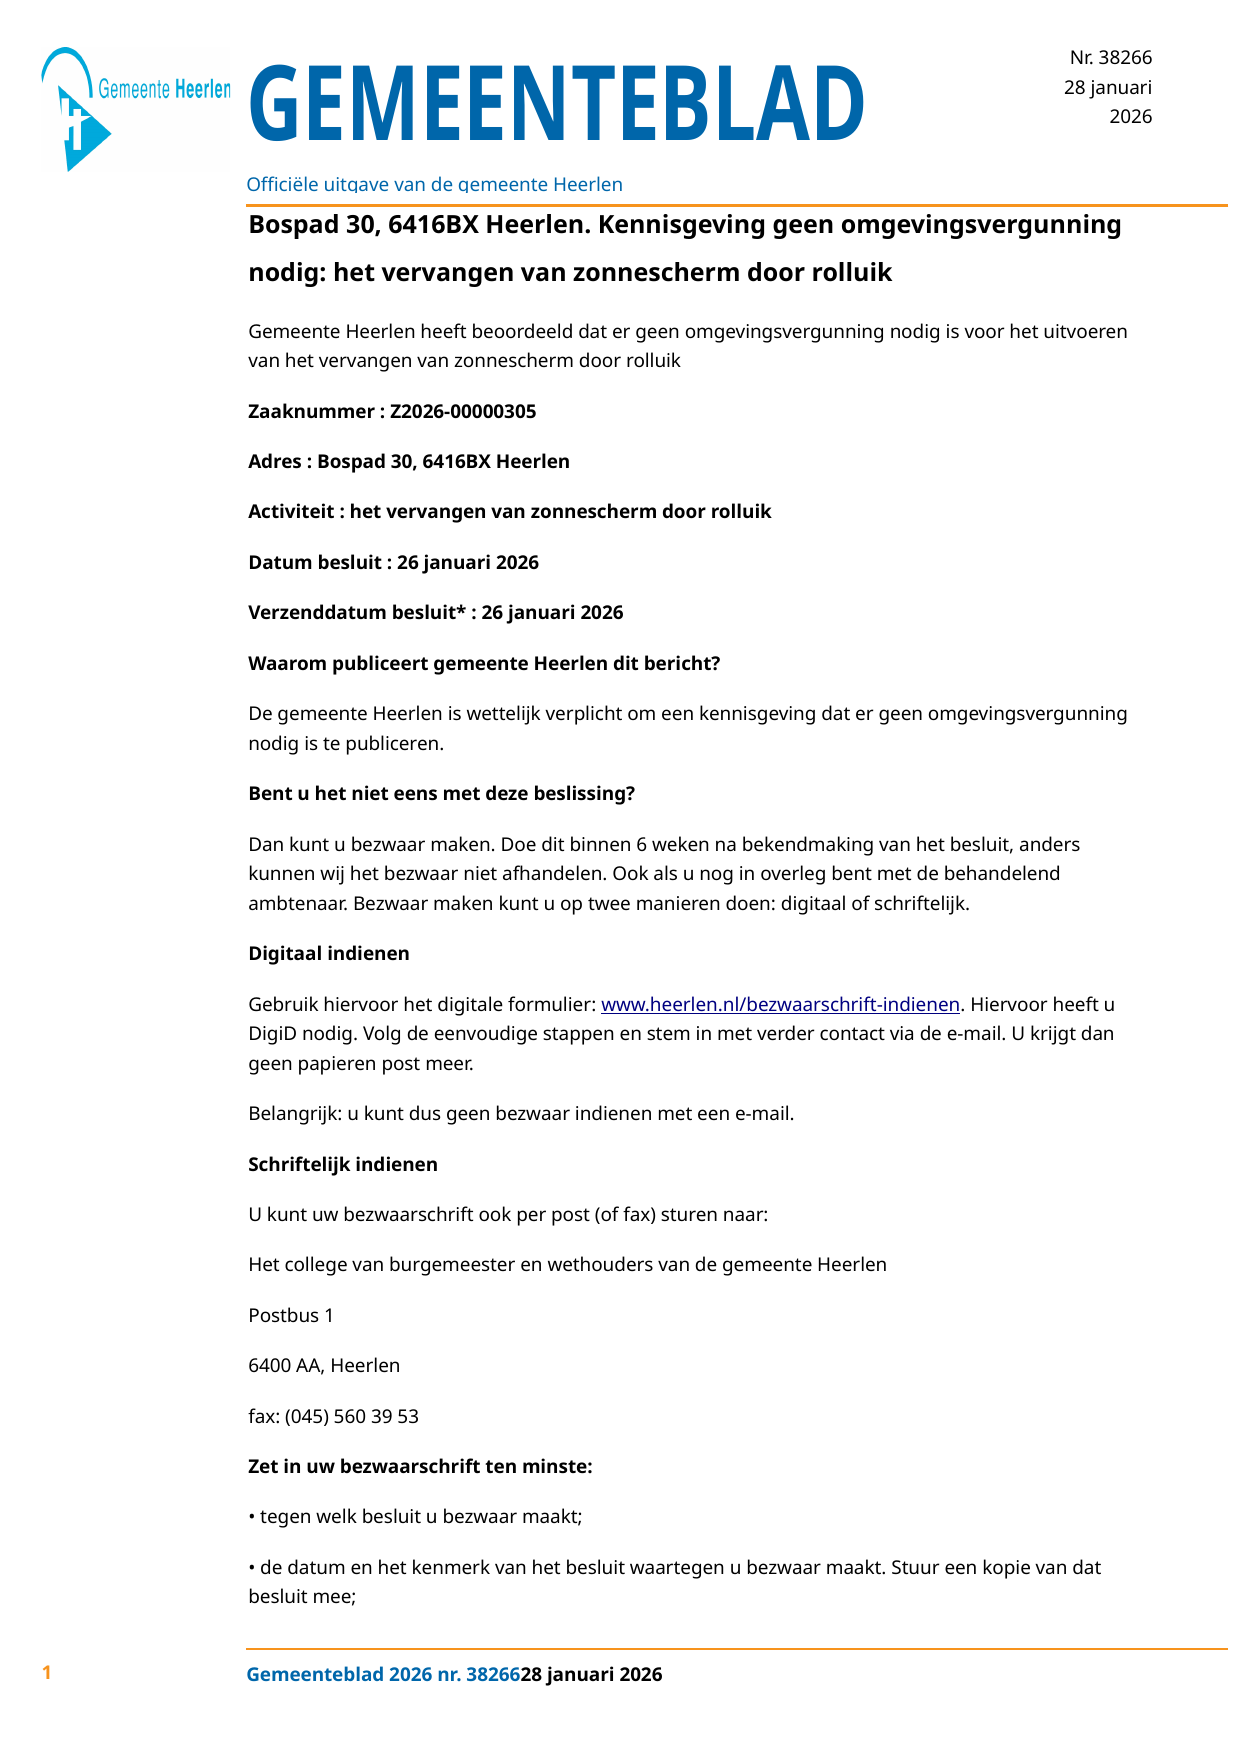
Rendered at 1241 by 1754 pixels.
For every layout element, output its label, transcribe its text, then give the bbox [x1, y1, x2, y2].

text Schriftelijk indienen [248, 1151, 1152, 1177]
text Belangrijk: u kunt dus geen bezwaar indienen met een e-mail. [248, 1100, 1152, 1126]
picture [41, 47, 59, 70]
text Waarom publiceert gemeente Heerlen dit bericht? [248, 650, 1152, 676]
text U kunt uw bezwaarschrift ook per post (of fax) sturen naar: [248, 1201, 1152, 1227]
picture [41, 47, 231, 172]
text Het college van burgemeester en wethouders van de gemeente Heerlen [248, 1252, 1152, 1277]
text 6400 AA, Heerlen [248, 1352, 1152, 1378]
text Gemeente Heerlen heeft beoordeeld dat er geen omgevingsvergunning nodig is voor het uitvoeren van het vervangen van zonnescherm door rolluik [248, 318, 1152, 373]
text Datum besluit : 26 januari 2026 [248, 549, 1152, 575]
text Activiteit : het vervangen van zonnescherm door rolluik [248, 499, 1152, 524]
text Dan kunt u bezwaar maken. Doe dit binnen 6 weken na bekendmaking van het besluit, anders kunnen wij het bezwaar niet afhandelen. Ook als u nog in overleg bent met de behandelend ambtenaar. Bezwaar maken kunt u op twee manieren doen: digitaal of schriftelijk. [248, 831, 1152, 916]
text Verzenddatum besluit* : 26 januari 2026 [248, 599, 1152, 625]
text Digitaal indienen [248, 940, 1152, 966]
text Gebruik hiervoor het digitale formulier: www.heerlen.nl/bezwaarschrift-indienen. Hiervoor heeft u DigiD nodig. Volg de eenvoudige stappen en stem in met verder contact via de e-mail. U krijgt dan geen papieren post meer. [248, 991, 1152, 1076]
text Postbus 1 [248, 1302, 1152, 1328]
text • de datum en het kenmerk van het besluit waartegen u bezwaar maakt. Stuur een kopie van dat besluit mee; [248, 1554, 1152, 1609]
text Zet in uw bezwaarschrift ten minste: [248, 1453, 1152, 1479]
text Bent u het niet eens met deze beslissing? [248, 780, 1152, 806]
text • tegen welk besluit u bezwaar maakt; [248, 1504, 1152, 1529]
text Bospad 30, 6416BX Heerlen. Kennisgeving geen omgevingsvergunning nodig: het vervangen van zonnescherm door rolluik [248, 207, 1152, 288]
text Adres : Bospad 30, 6416BX Heerlen [248, 448, 1152, 474]
text fax: (045) 560 39 53 [248, 1403, 1152, 1429]
text De gemeente Heerlen is wettelijk verplicht om een kennisgeving dat er geen omgevingsvergunning nodig is te publiceren. [248, 700, 1152, 756]
text Zaaknummer : Z2026-00000305 [248, 398, 1152, 424]
